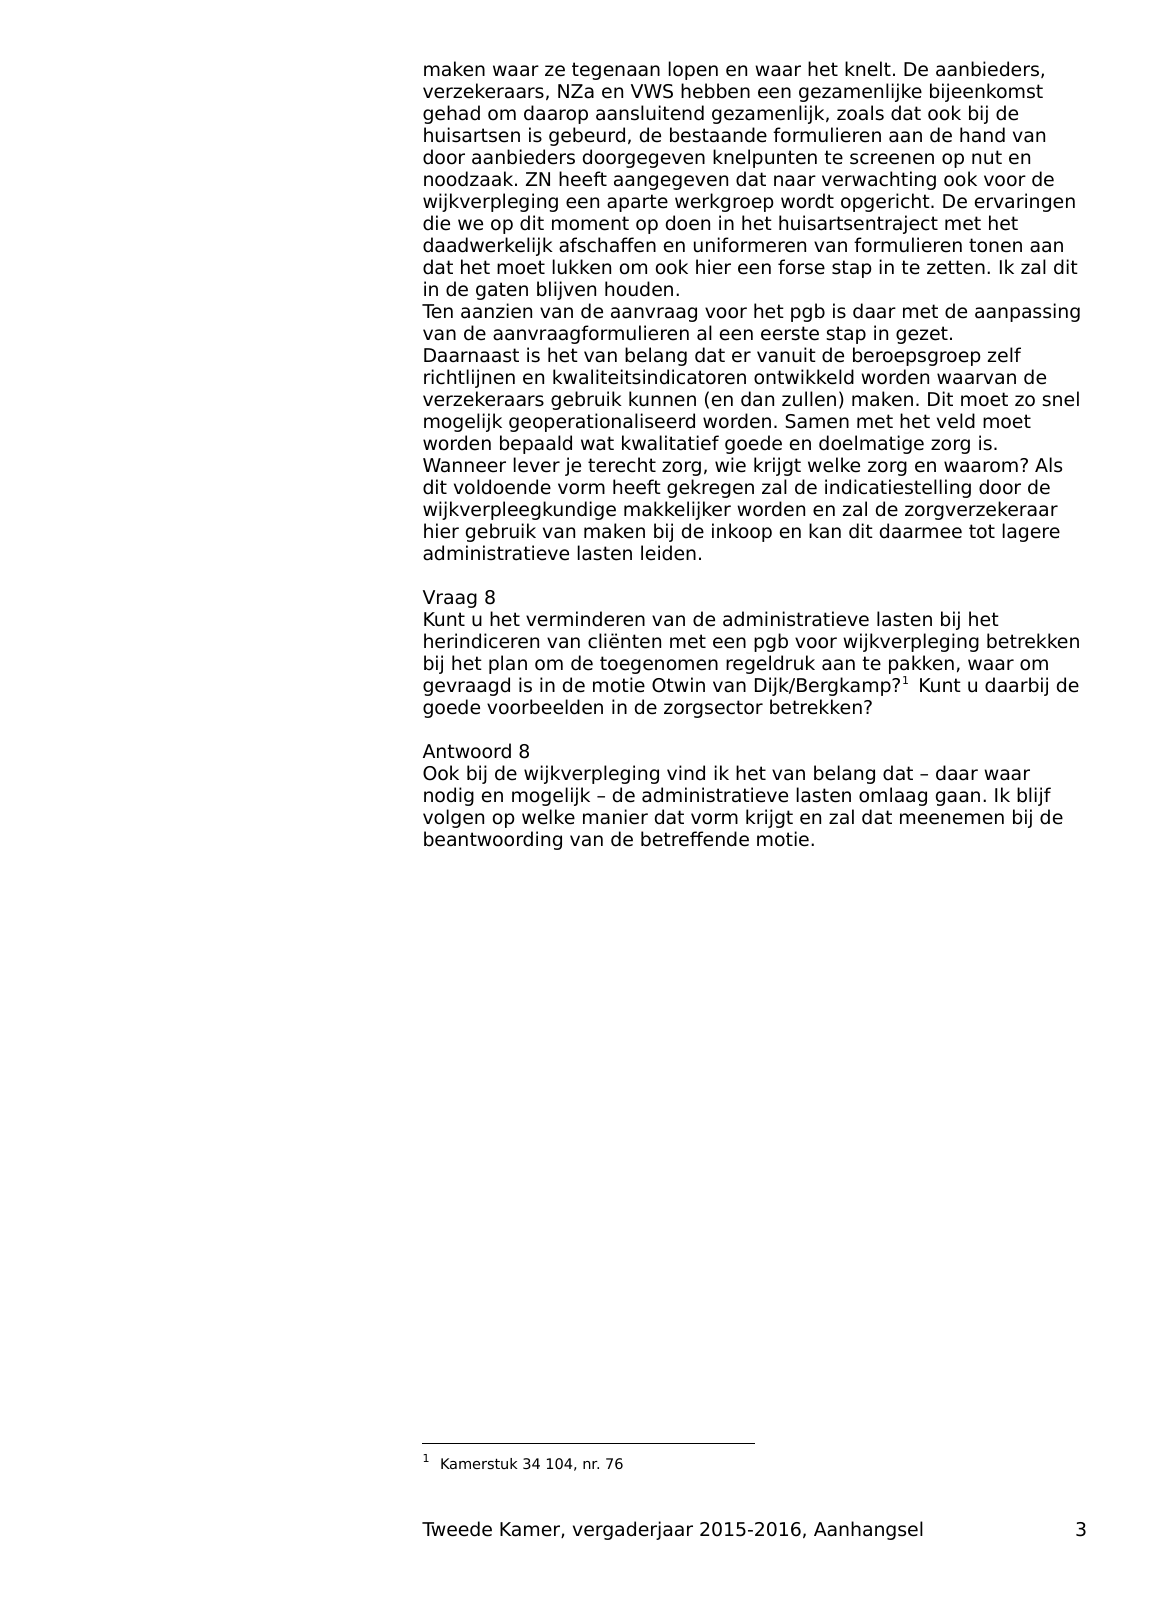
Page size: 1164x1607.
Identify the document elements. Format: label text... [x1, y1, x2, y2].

text Ook bij de wijkverpleging vind ik het van belang dat – daar waar nodig en mogelijk – de administratieve lasten omlaag gaan. Ik blijf volgen op welke manier dat vorm krijgt en zal dat meenemen bij de beantwoording van de betreffende motie. [422, 763, 1087, 851]
text Kunt u het verminderen van de administratieve lasten bij het herindiceren van cliënten met een pgb voor wijkverpleging betrekken bij het plan om de toegenomen regeldruk aan te pakken, waar om gevraagd is in de motie Otwin van Dijk/Bergkamp? Kunt u daarbij de goede voorbeelden in de zorgsector betrekken? [422, 609, 1087, 719]
text Antwoord 8 [422, 741, 1087, 763]
text Daarnaast is het van belang dat er vanuit de beroepsgroep zelf richtlijnen en kwaliteitsindicatoren ontwikkeld worden waarvan de verzekeraars gebruik kunnen (en dan zullen) maken. Dit moet zo snel mogelijk geoperationaliseerd worden. Samen met het veld moet worden bepaald wat kwalitatief goede en doelmatige zorg is. Wanneer lever je terecht zorg, wie krijgt welke zorg en waarom? Als dit voldoende vorm heeft gekregen zal de indicatiestelling door de wijkverpleegkundige makkelijker worden en zal de zorgverzekeraar hier gebruik van maken bij de inkoop en kan dit daarmee tot lagere administratieve lasten leiden. [422, 345, 1087, 564]
text Ten aanzien van de aanvraag voor het pgb is daar met de aanpassing van de aanvraagformulieren al een eerste stap in gezet. [422, 301, 1087, 345]
text maken waar ze tegenaan lopen en waar het knelt. De aanbieders, verzekeraars, NZa en VWS hebben een gezamenlijke bijeenkomst gehad om daarop aansluitend gezamenlijk, zoals dat ook bij de huisartsen is gebeurd, de bestaande formulieren aan de hand van door aanbieders doorgegeven knelpunten te screenen op nut en noodzaak. ZN heeft aangegeven dat naar verwachting ook voor de wijkverpleging een aparte werkgroep wordt opgericht. De ervaringen die we op dit moment op doen in het huisartsentraject met het daadwerkelijk afschaffen en uniformeren van formulieren tonen aan dat het moet lukken om ook hier een forse stap in te zetten. Ik zal dit in de gaten blijven houden. [422, 59, 1087, 301]
text Vraag 8 [422, 587, 1087, 609]
text Kamerstuk 34 104, nr. 76 [422, 1452, 1087, 1474]
